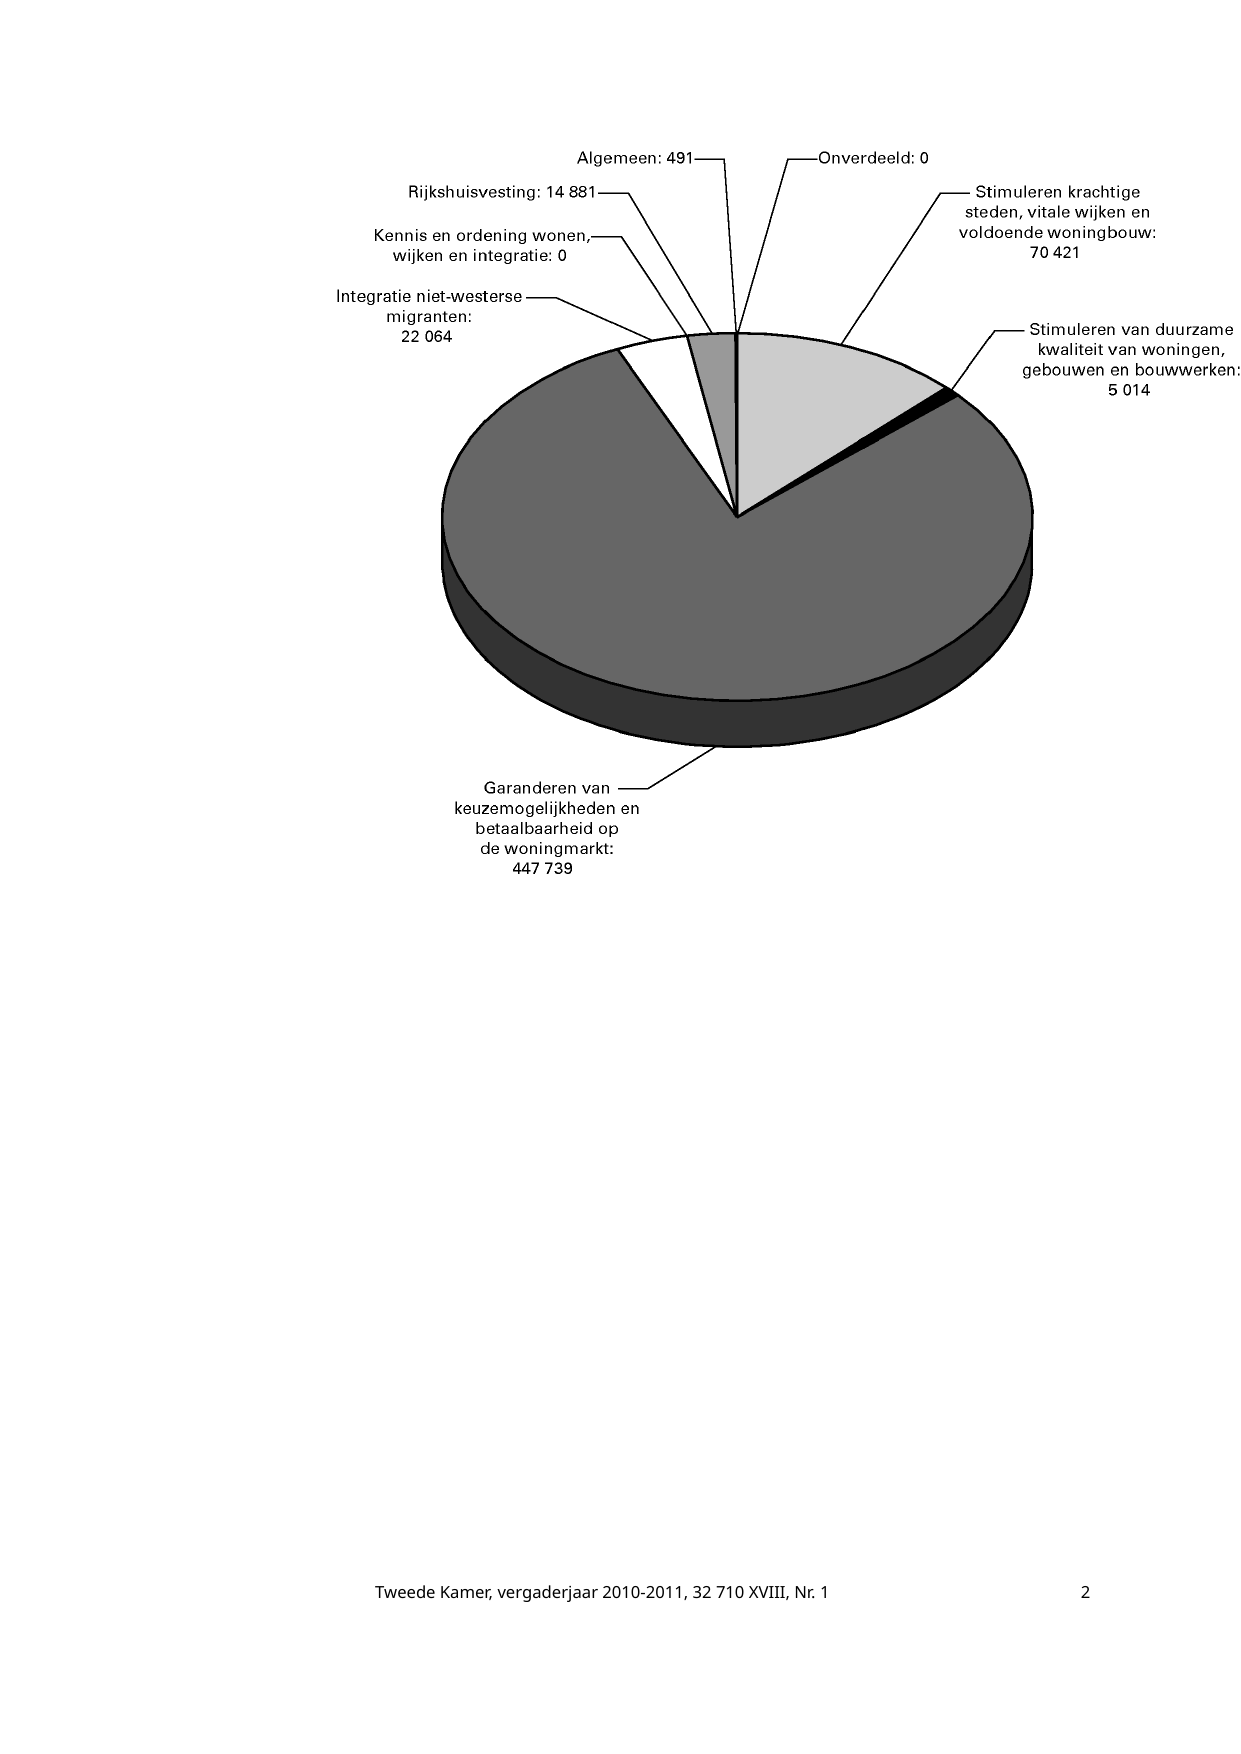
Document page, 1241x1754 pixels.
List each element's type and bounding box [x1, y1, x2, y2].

picture [233, 150, 1241, 878]
